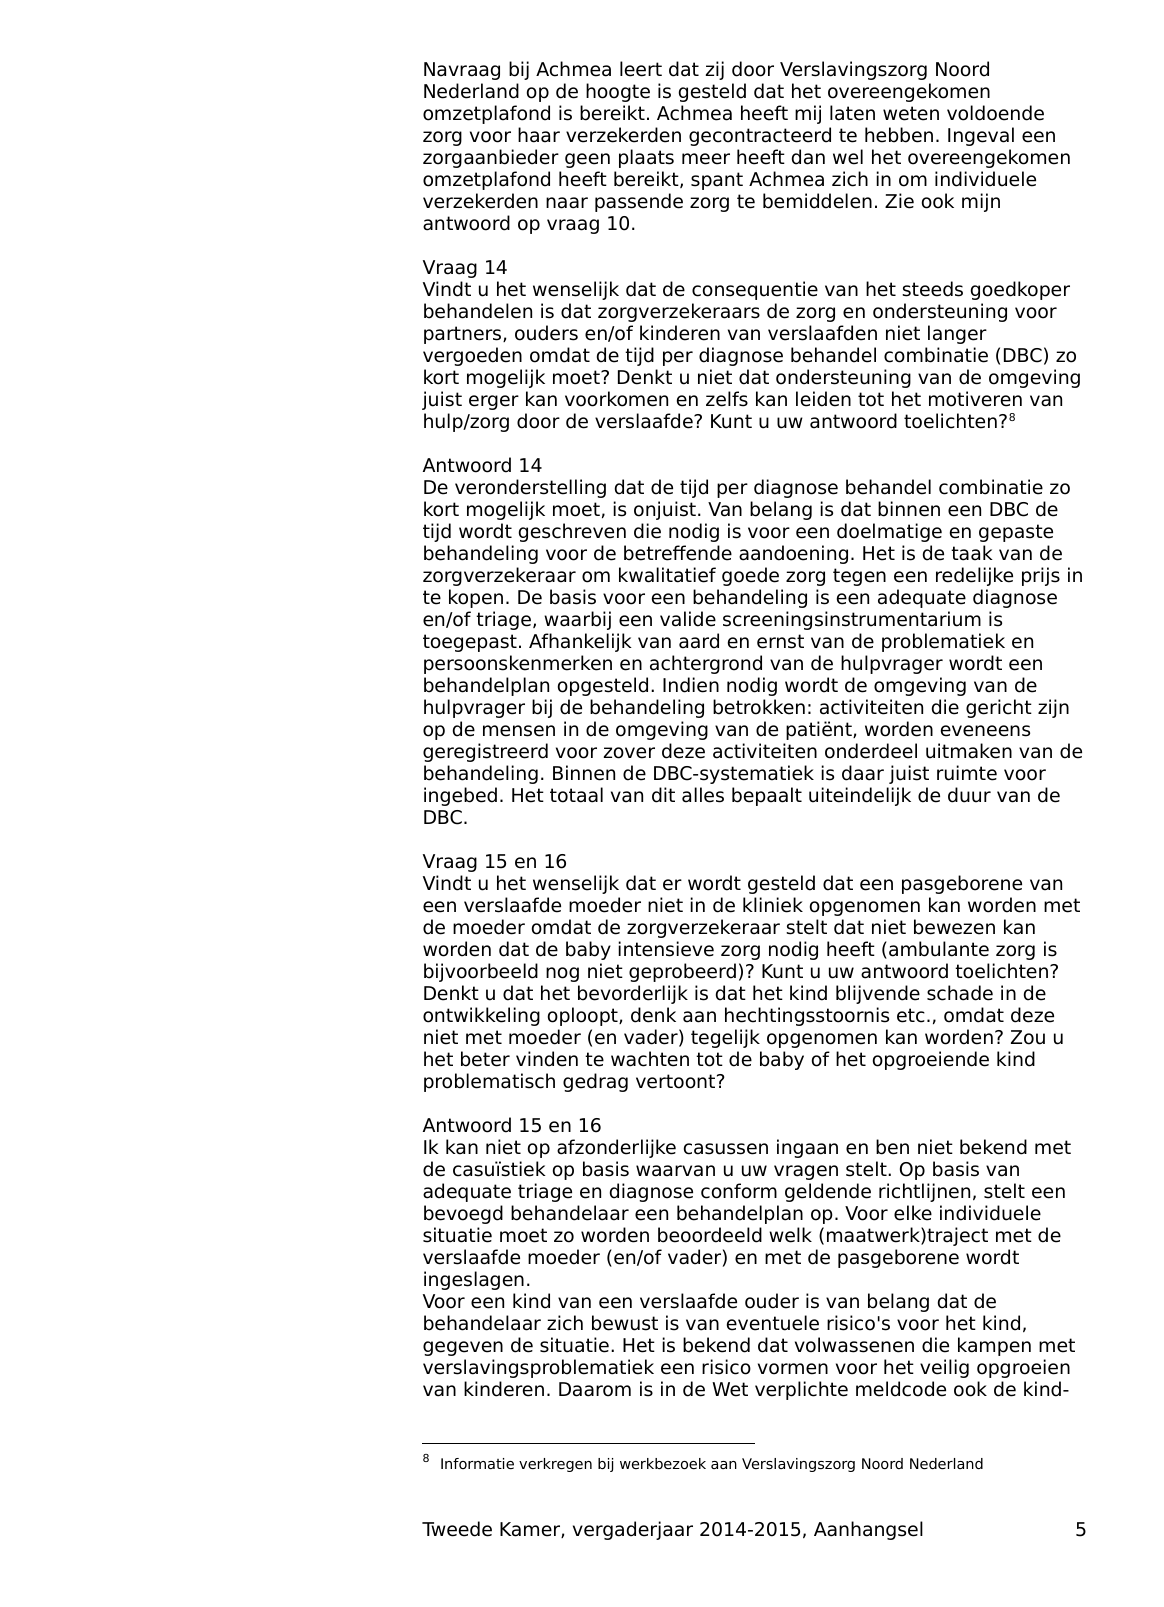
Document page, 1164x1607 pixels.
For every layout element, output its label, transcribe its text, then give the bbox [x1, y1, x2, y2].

text Denkt u dat het bevorderlijk is dat het kind blijvende schade in de ontwikkeling oploopt, denk aan hechtingsstoornis etc., omdat deze niet met moeder (en vader) tegelijk opgenomen kan worden? Zou u het beter vinden te wachten tot de baby of het opgroeiende kind problematisch gedrag vertoont? [422, 983, 1087, 1093]
text Ik kan niet op afzonderlijke casussen ingaan en ben niet bekend met de casuïstiek op basis waarvan u uw vragen stelt. Op basis van adequate triage en diagnose conform geldende richtlijnen, stelt een bevoegd behandelaar een behandelplan op. Voor elke individuele situatie moet zo worden beoordeeld welk (maatwerk)traject met de verslaafde moeder (en/of vader) en met de pasgeborene wordt ingeslagen. [422, 1137, 1087, 1291]
text Vindt u het wenselijk dat er wordt gesteld dat een pasgeborene van een verslaafde moeder niet in de kliniek opgenomen kan worden met de moeder omdat de zorgverzekeraar stelt dat niet bewezen kan worden dat de baby intensieve zorg nodig heeft (ambulante zorg is bijvoorbeeld nog niet geprobeerd)? Kunt u uw antwoord toelichten? [422, 873, 1087, 983]
text Voor een kind van een verslaafde ouder is van belang dat de behandelaar zich bewust is van eventuele risico's voor het kind, gegeven de situatie. Het is bekend dat volwassenen die kampen met verslavingsproblematiek een risico vormen voor het veilig opgroeien van kinderen. Daarom is in de Wet verplichte meldcode ook de kind- [422, 1291, 1087, 1401]
text De veronderstelling dat de tijd per diagnose behandel combinatie zo kort mogelijk moet, is onjuist. Van belang is dat binnen een DBC de tijd wordt geschreven die nodig is voor een doelmatige en gepaste behandeling voor de betreffende aandoening. Het is de taak van de zorgverzekeraar om kwalitatief goede zorg tegen een redelijke prijs in te kopen. De basis voor een behandeling is een adequate diagnose en/of triage, waarbij een valide screeningsinstrumentarium is toegepast. Afhankelijk van aard en ernst van de problematiek en persoonskenmerken en achtergrond van de hulpvrager wordt een behandelplan opgesteld. Indien nodig wordt de omgeving van de hulpvrager bij de behandeling betrokken: activiteiten die gericht zijn op de mensen in de omgeving van de patiënt, worden eveneens geregistreerd voor zover deze activiteiten onderdeel uitmaken van de behandeling. Binnen de DBC-systematiek is daar juist ruimte voor ingebed. Het totaal van dit alles bepaalt uiteindelijk de duur van de DBC. [422, 477, 1087, 829]
text Antwoord 14 [422, 455, 1087, 477]
text Informatie verkregen bij werkbezoek aan Verslavingszorg Noord Nederland [422, 1452, 1087, 1474]
text Vraag 14 [422, 257, 1087, 279]
text Vindt u het wenselijk dat de consequentie van het steeds goedkoper behandelen is dat zorgverzekeraars de zorg en ondersteuning voor partners, ouders en/of kinderen van verslaafden niet langer vergoeden omdat de tijd per diagnose behandel combinatie (DBC) zo kort mogelijk moet? Denkt u niet dat ondersteuning van de omgeving juist erger kan voorkomen en zelfs kan leiden tot het motiveren van hulp/zorg door de verslaafde? Kunt u uw antwoord toelichten? [422, 279, 1087, 433]
text Vraag 15 en 16 [422, 851, 1087, 873]
text Navraag bij Achmea leert dat zij door Verslavingszorg Noord Nederland op de hoogte is gesteld dat het overeengekomen omzetplafond is bereikt. Achmea heeft mij laten weten voldoende zorg voor haar verzekerden gecontracteerd te hebben. Ingeval een zorgaanbieder geen plaats meer heeft dan wel het overeengekomen omzetplafond heeft bereikt, spant Achmea zich in om individuele verzekerden naar passende zorg te bemiddelen. Zie ook mijn antwoord op vraag 10. [422, 59, 1087, 235]
text Antwoord 15 en 16 [422, 1115, 1087, 1137]
